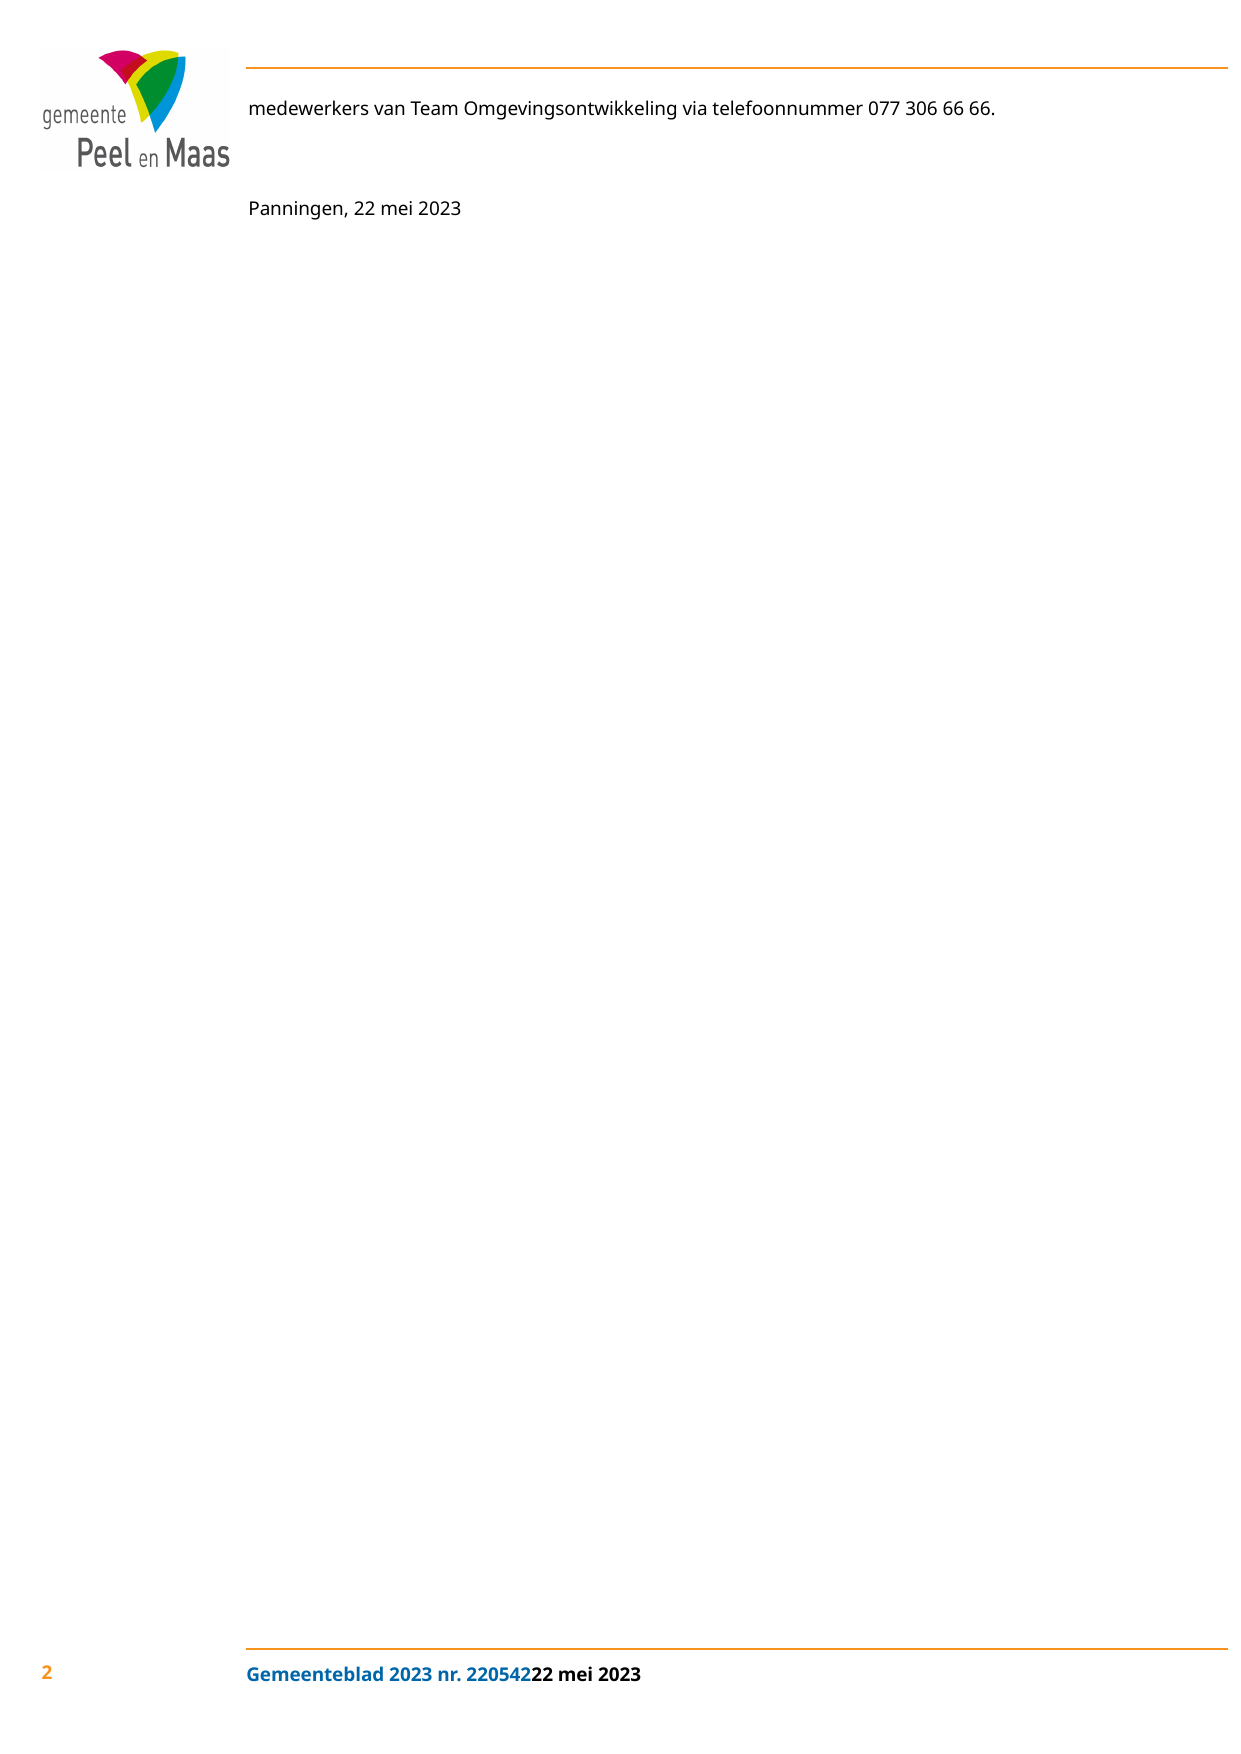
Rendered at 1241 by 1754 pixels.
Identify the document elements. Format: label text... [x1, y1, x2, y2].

text medewerkers van Team Omgevingsontwikkeling via telefoonnummer 077 306 66 66. [248, 95, 1152, 121]
picture [41, 47, 231, 172]
text Panningen, 22 mei 2023 [248, 196, 1152, 221]
